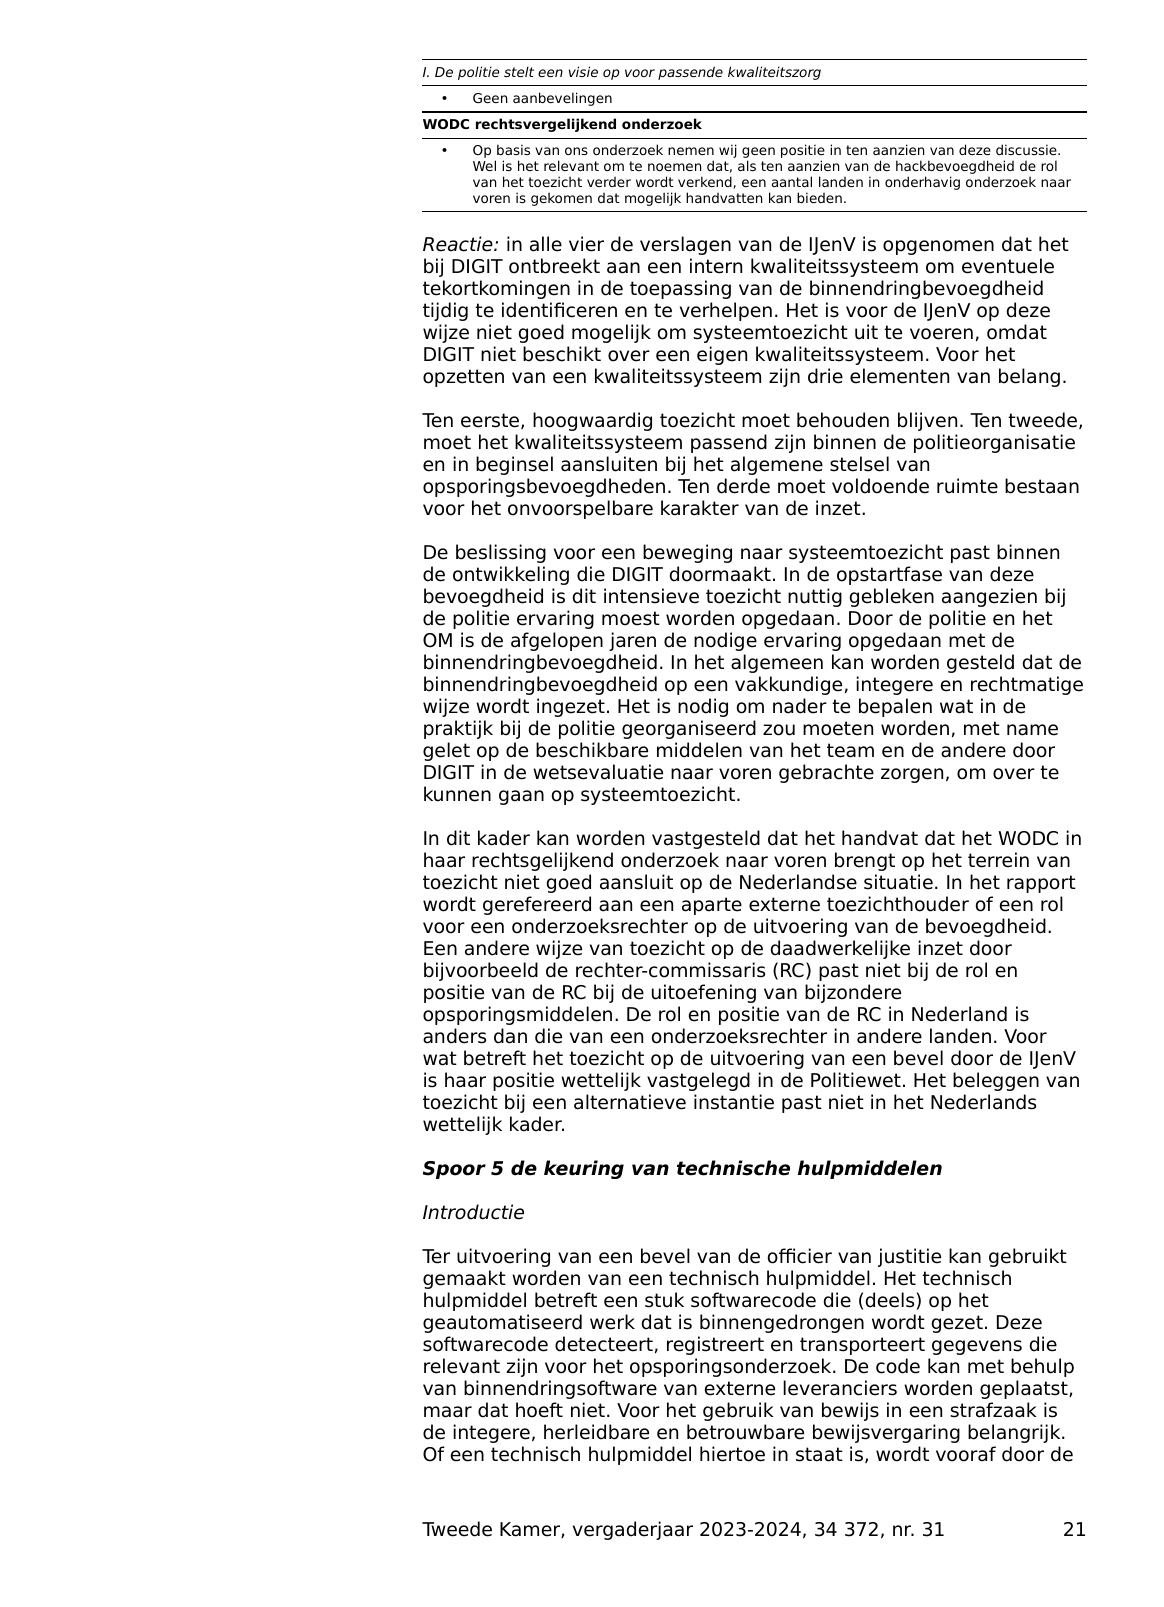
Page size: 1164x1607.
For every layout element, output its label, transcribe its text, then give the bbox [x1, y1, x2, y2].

subtitle Spoor 5 de keuring van technische hulpmiddelen [422, 1158, 1087, 1180]
subtitle Introductie [422, 1202, 1087, 1224]
text De beslissing voor een beweging naar systeemtoezicht past binnen de ontwikkeling die DIGIT doormaakt. In de opstartfase van deze bevoegdheid is dit intensieve toezicht nuttig gebleken aangezien bij de politie ervaring moest worden opgedaan. Door de politie en het OM is de afgelopen jaren de nodige ervaring opgedaan met de binnendringbevoegdheid. In het algemeen kan worden gesteld dat de binnendringbevoegdheid op een vakkundige, integere en rechtmatige wijze wordt ingezet. Het is nodig om nader te bepalen wat in de praktijk bij de politie georganiseerd zou moeten worden, met name gelet op de beschikbare middelen van het team en de andere door DIGIT in de wetsevaluatie naar voren gebrachte zorgen, om over te kunnen gaan op systeemtoezicht. [422, 542, 1087, 806]
text Reactie: in alle vier de verslagen van de IJenV is opgenomen dat het bij DIGIT ontbreekt aan een intern kwaliteitssysteem om eventuele tekortkomingen in de toepassing van de binnendringbevoegdheid tijdig te identificeren en te verhelpen. Het is voor de IJenV op deze wijze niet goed mogelijk om systeemtoezicht uit te voeren, omdat DIGIT niet beschikt over een eigen kwaliteitssysteem. Voor het opzetten van een kwaliteitssysteem zijn drie elementen van belang. [422, 234, 1087, 388]
text In dit kader kan worden vastgesteld dat het handvat dat het WODC in haar rechtsgelijkend onderzoek naar voren brengt op het terrein van toezicht niet goed aansluit op de Nederlandse situatie. In het rapport wordt gerefereerd aan een aparte externe toezichthouder of een rol voor een onderzoeksrechter op de uitvoering van de bevoegdheid. Een andere wijze van toezicht op de daadwerkelijke inzet door bijvoorbeeld de rechter-commissaris (RC) past niet bij de rol en positie van de RC bij de uitoefening van bijzondere opsporingsmiddelen. De rol en positie van de RC in Nederland is anders dan die van een onderzoeksrechter in andere landen. Voor wat betreft het toezicht op de uitvoering van een bevel door de IJenV is haar positie wettelijk vastgelegd in de Politiewet. Het beleggen van toezicht bij een alternatieve instantie past niet in het Nederlands wettelijk kader. [422, 828, 1087, 1136]
table_cell • [422, 139, 467, 211]
table_cell • [422, 86, 467, 111]
table_header I. De politie stelt een visie op voor passende kwaliteitszorg [422, 60, 1087, 85]
table_cell WODC rechtsvergelijkend onderzoek [422, 113, 1087, 137]
text Ter uitvoering van een bevel van de officier van justitie kan gebruikt gemaakt worden van een technisch hulpmiddel. Het technisch hulpmiddel betreft een stuk softwarecode die (deels) op het geautomatiseerd werk dat is binnengedrongen wordt gezet. Deze softwarecode detecteert, registreert en transporteert gegevens die relevant zijn voor het opsporingsonderzoek. De code kan met behulp van binnendringsoftware van externe leveranciers worden geplaatst, maar dat hoeft niet. Voor het gebruik van bewijs in een strafzaak is de integere, herleidbare en betrouwbare bewijsvergaring belangrijk. Of een technisch hulpmiddel hiertoe in staat is, wordt vooraf door de [422, 1246, 1087, 1466]
table_cell Op basis van ons onderzoek nemen wij geen positie in ten aanzien van deze discussie. Wel is het relevant om te noemen dat, als ten aanzien van de hackbevoegdheid de rol van het toezicht verder wordt verkend, een aantal landen in onderhavig onderzoek naar voren is gekomen dat mogelijk handvatten kan bieden. [467, 139, 1087, 211]
table_cell Geen aanbevelingen [467, 86, 1087, 111]
text Ten eerste, hoogwaardig toezicht moet behouden blijven. Ten tweede, moet het kwaliteitssysteem passend zijn binnen de politieorganisatie en in beginsel aansluiten bij het algemene stelsel van opsporingsbevoegdheden. Ten derde moet voldoende ruimte bestaan voor het onvoorspelbare karakter van de inzet. [422, 410, 1087, 520]
